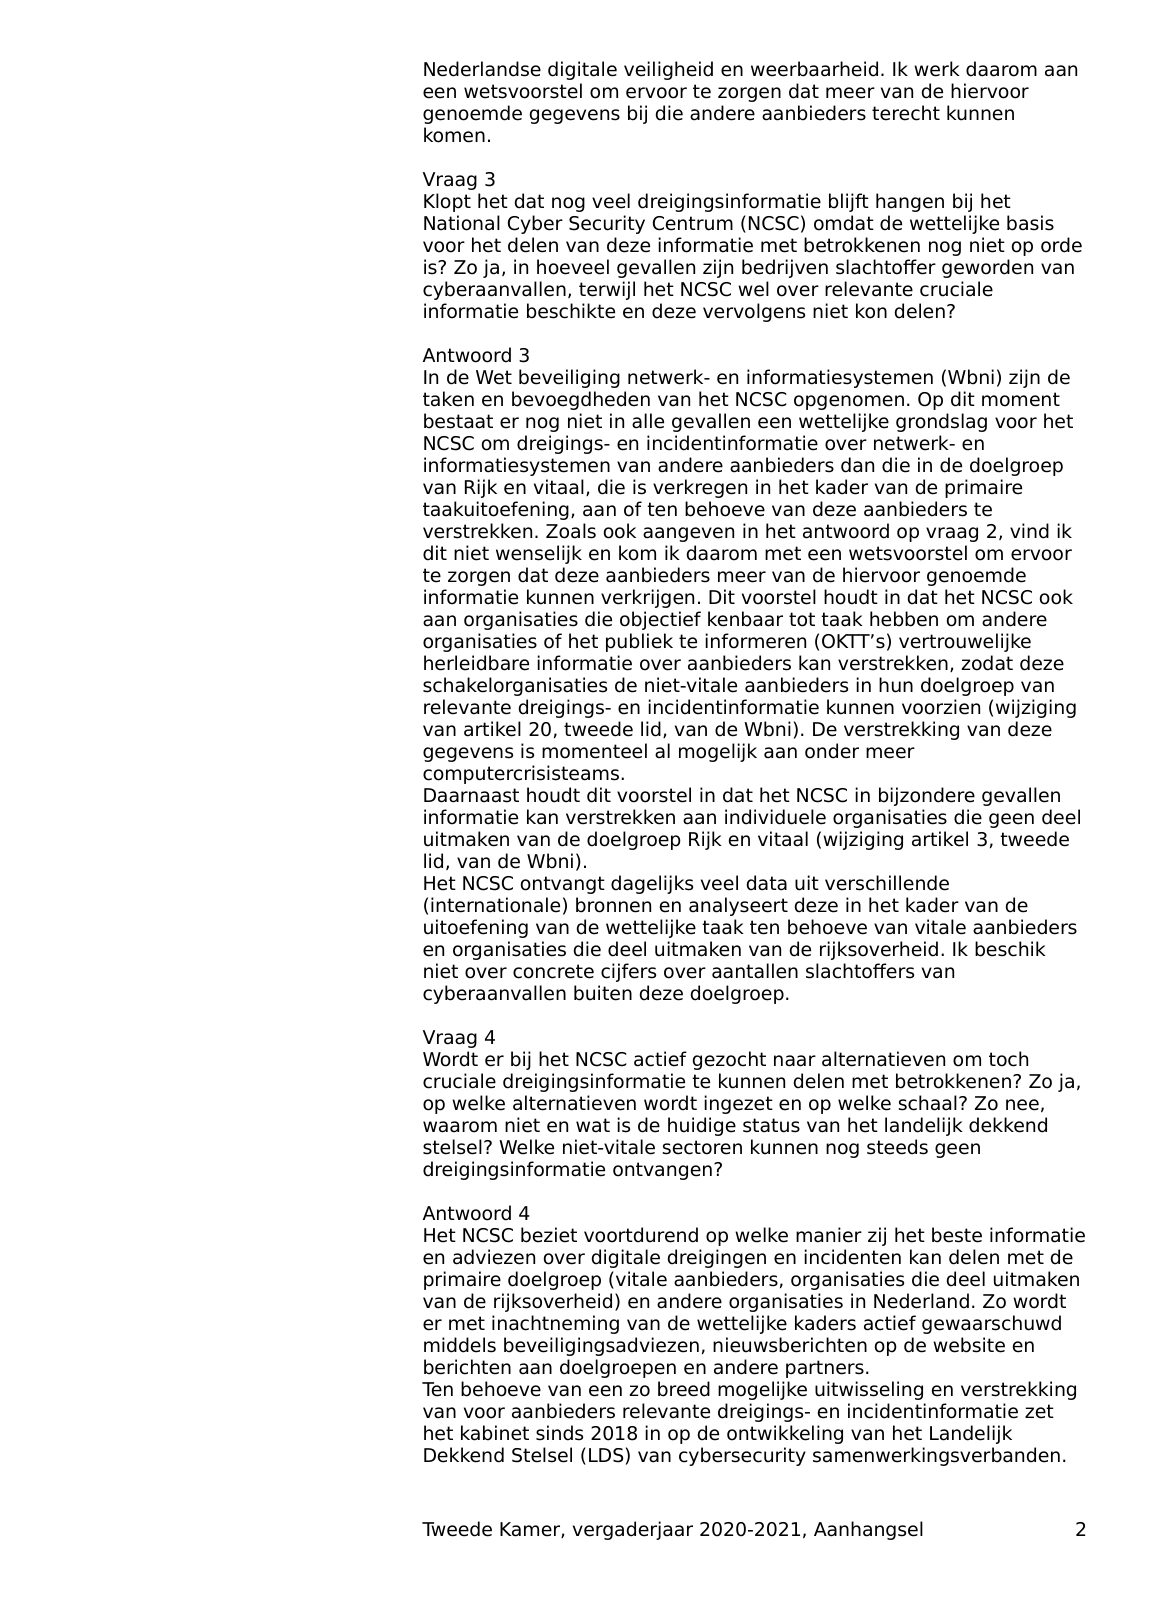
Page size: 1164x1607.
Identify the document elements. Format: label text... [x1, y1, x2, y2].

text Daarnaast houdt dit voorstel in dat het NCSC in bijzondere gevallen informatie kan verstrekken aan individuele organisaties die geen deel uitmaken van de doelgroep Rijk en vitaal (wijziging artikel 3, tweede lid, van de Wbni). [422, 785, 1087, 873]
text Het NCSC beziet voortdurend op welke manier zij het beste informatie en adviezen over digitale dreigingen en incidenten kan delen met de primaire doelgroep (vitale aanbieders, organisaties die deel uitmaken van de rijksoverheid) en andere organisaties in Nederland. Zo wordt er met inachtneming van de wettelijke kaders actief gewaarschuwd middels beveiligingsadviezen, nieuwsberichten op de website en berichten aan doelgroepen en andere partners. [422, 1225, 1087, 1379]
text Ten behoeve van een zo breed mogelijke uitwisseling en verstrekking van voor aanbieders relevante dreigings- en incidentinformatie zet het kabinet sinds 2018 in op de ontwikkeling van het Landelijk Dekkend Stelsel (LDS) van cybersecurity samenwerkingsverbanden. [422, 1379, 1087, 1467]
text Wordt er bij het NCSC actief gezocht naar alternatieven om toch cruciale dreigingsinformatie te kunnen delen met betrokkenen? Zo ja, op welke alternatieven wordt ingezet en op welke schaal? Zo nee, waarom niet en wat is de huidige status van het landelijk dekkend stelsel? Welke niet-vitale sectoren kunnen nog steeds geen dreigingsinformatie ontvangen? [422, 1049, 1087, 1181]
text Antwoord 3 [422, 345, 1087, 367]
text Nederlandse digitale veiligheid en weerbaarheid. Ik werk daarom aan een wetsvoorstel om ervoor te zorgen dat meer van de hiervoor genoemde gegevens bij die andere aanbieders terecht kunnen komen. [422, 59, 1087, 147]
text Vraag 4 [422, 1027, 1087, 1049]
text Antwoord 4 [422, 1203, 1087, 1225]
text Klopt het dat nog veel dreigingsinformatie blijft hangen bij het National Cyber Security Centrum (NCSC) omdat de wettelijke basis voor het delen van deze informatie met betrokkenen nog niet op orde is? Zo ja, in hoeveel gevallen zijn bedrijven slachtoffer geworden van cyberaanvallen, terwijl het NCSC wel over relevante cruciale informatie beschikte en deze vervolgens niet kon delen? [422, 191, 1087, 323]
text In de Wet beveiliging netwerk- en informatiesystemen (Wbni) zijn de taken en bevoegdheden van het NCSC opgenomen. Op dit moment bestaat er nog niet in alle gevallen een wettelijke grondslag voor het NCSC om dreigings- en incidentinformatie over netwerk- en informatiesystemen van andere aanbieders dan die in de doelgroep van Rijk en vitaal, die is verkregen in het kader van de primaire taakuitoefening, aan of ten behoeve van deze aanbieders te verstrekken. Zoals ook aangeven in het antwoord op vraag 2, vind ik dit niet wenselijk en kom ik daarom met een wetsvoorstel om ervoor te zorgen dat deze aanbieders meer van de hiervoor genoemde informatie kunnen verkrijgen. Dit voorstel houdt in dat het NCSC ook aan organisaties die objectief kenbaar tot taak hebben om andere organisaties of het publiek te informeren (OKTT’s) vertrouwelijke herleidbare informatie over aanbieders kan verstrekken, zodat deze schakelorganisaties de niet-vitale aanbieders in hun doelgroep van relevante dreigings- en incidentinformatie kunnen voorzien (wijziging van artikel 20, tweede lid, van de Wbni). De verstrekking van deze gegevens is momenteel al mogelijk aan onder meer computercrisisteams. [422, 367, 1087, 785]
text Het NCSC ontvangt dagelijks veel data uit verschillende (internationale) bronnen en analyseert deze in het kader van de uitoefening van de wettelijke taak ten behoeve van vitale aanbieders en organisaties die deel uitmaken van de rijksoverheid. Ik beschik niet over concrete cijfers over aantallen slachtoffers van cyberaanvallen buiten deze doelgroep. [422, 873, 1087, 1004]
text Vraag 3 [422, 169, 1087, 191]
